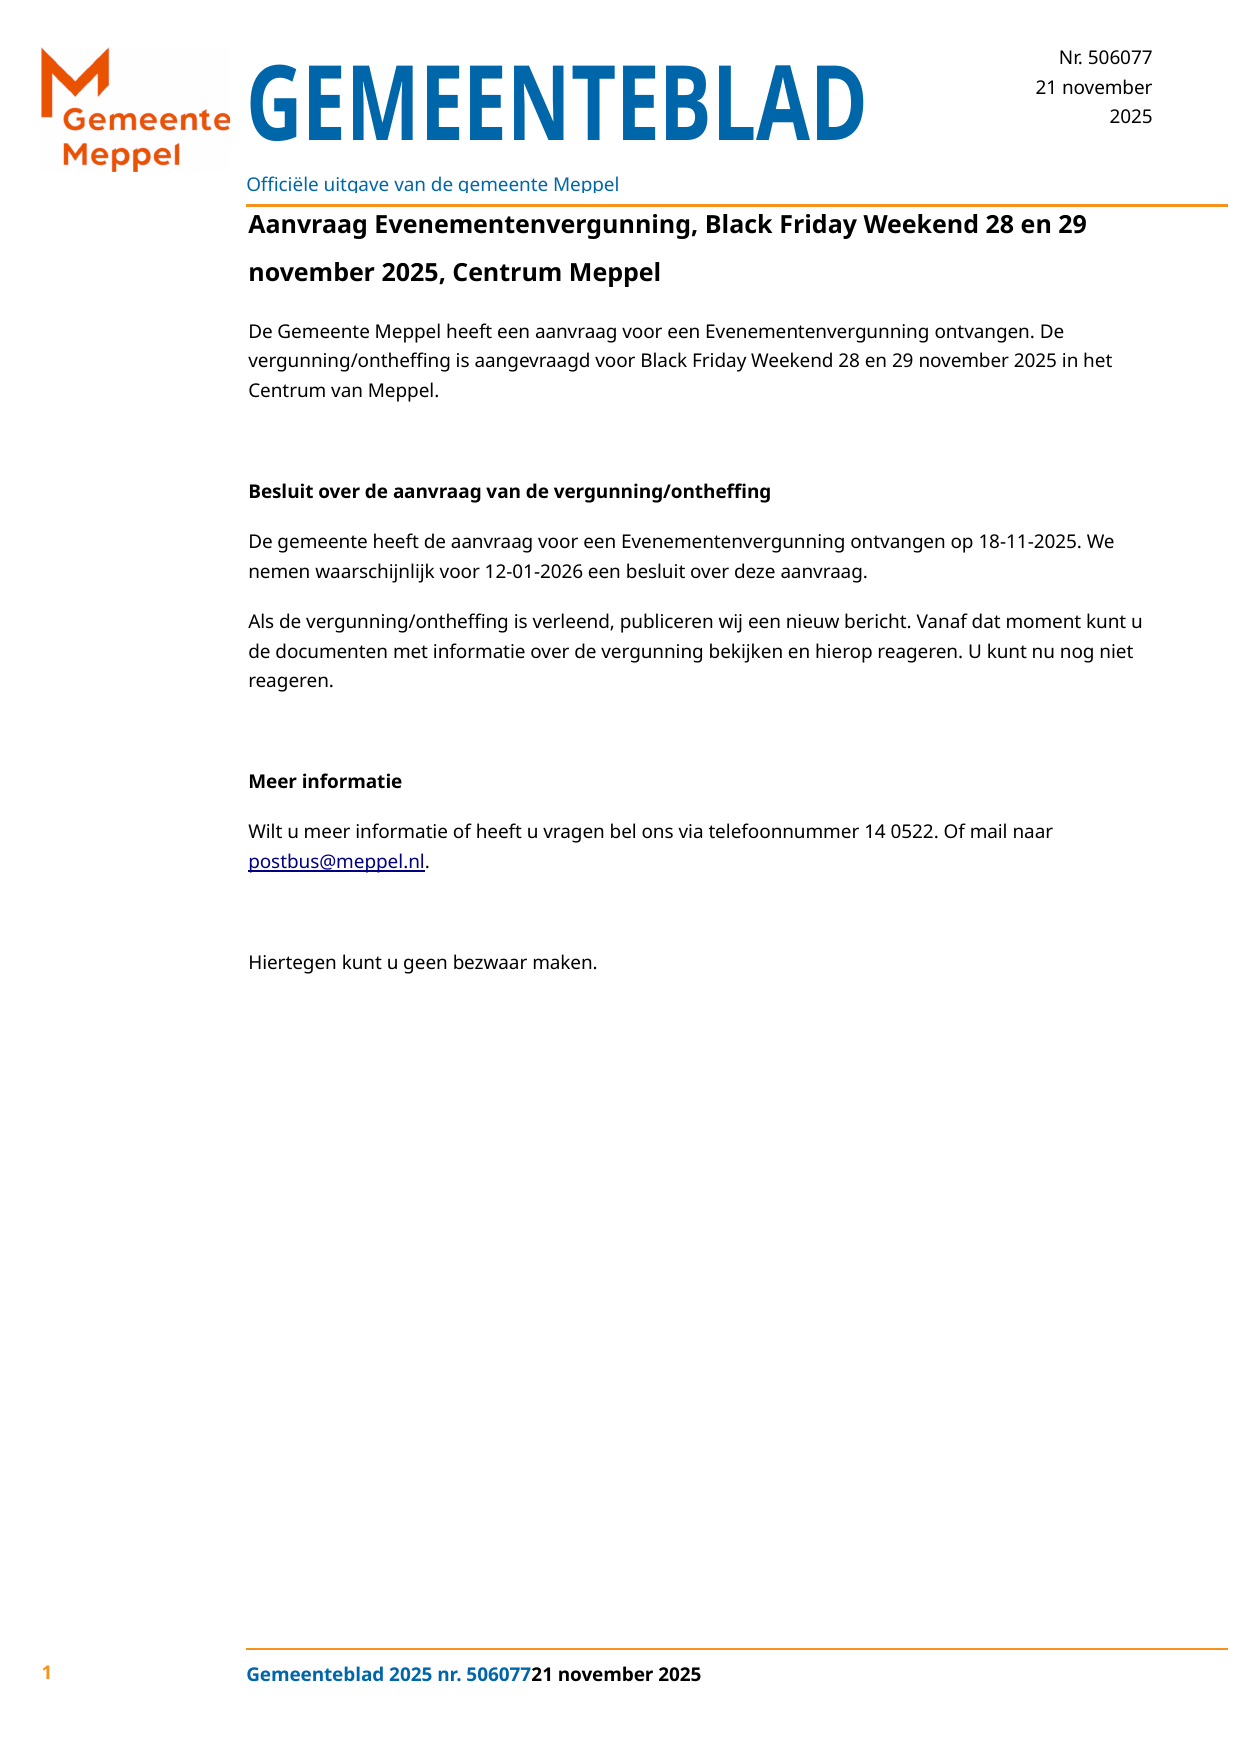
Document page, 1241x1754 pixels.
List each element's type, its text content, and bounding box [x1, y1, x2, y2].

text Wilt u meer informatie of heeft u vragen bel ons via telefoonnummer 14 0522. Of mail naar postbus@meppel.nl. [248, 819, 1152, 874]
picture [41, 47, 231, 172]
text Als de vergunning/ontheffing is verleend, publiceren wij een nieuw bericht. Vanaf dat moment kunt u de documenten met informatie over de vergunning bekijken en hierop reageren. U kunt nu nog niet reageren. [248, 608, 1152, 693]
text Aanvraag Evenementenvergunning, Black Friday Weekend 28 en 29 november 2025, Centrum Meppel [248, 207, 1152, 288]
text Meer informatie [248, 768, 1152, 794]
text Besluit over de aanvraag van de vergunning/ontheffing [248, 478, 1152, 504]
text De gemeente heeft de aanvraag voor een Evenementenvergunning ontvangen op 18-11-2025. We nemen waarschijnlijk voor 12-01-2026 een besluit over deze aanvraag. [248, 528, 1152, 584]
text Hiertegen kunt u geen bezwaar maken. [248, 949, 1152, 975]
text De Gemeente Meppel heeft een aanvraag voor een Evenementenvergunning ontvangen. De vergunning/ontheffing is aangevraagd voor Black Friday Weekend 28 en 29 november 2025 in het Centrum van Meppel. [248, 318, 1152, 403]
